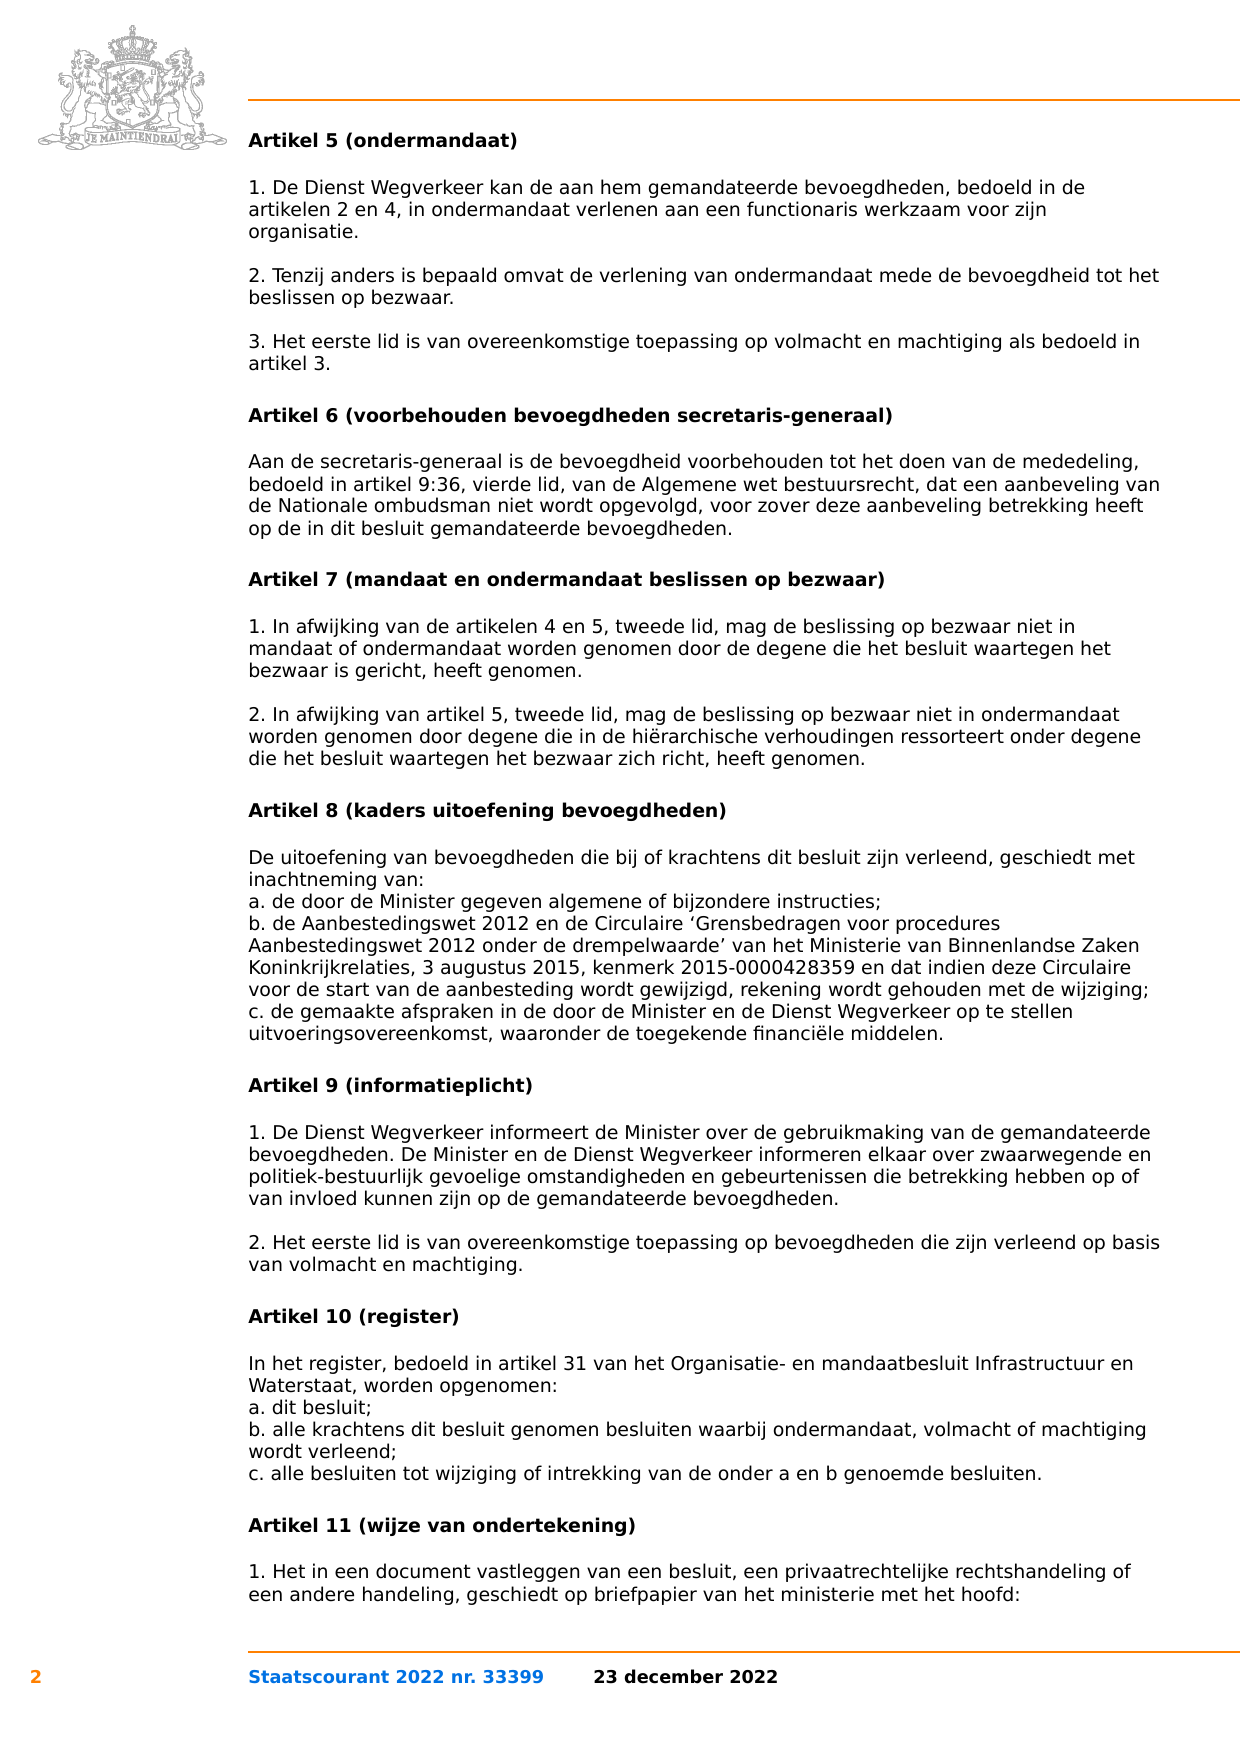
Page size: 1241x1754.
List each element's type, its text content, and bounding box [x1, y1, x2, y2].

subtitle Artikel 7 (mandaat en ondermandaat beslissen op bezwaar) [248, 569, 1163, 591]
text b. de Aanbestedingswet 2012 en de Circulaire ‘Grensbedragen voor procedures Aanbestedingswet 2012 onder de drempelwaarde’ van het Ministerie van Binnenlandse Zaken Koninkrijkrelaties, 3 augustus 2015, kenmerk 2015-0000428359 en dat indien deze Circulaire voor de start van de aanbesteding wordt gewijzigd, rekening wordt gehouden met de wijziging; [248, 913, 1163, 1001]
subtitle Artikel 11 (wijze van ondertekening) [248, 1514, 1163, 1536]
text 2. Tenzij anders is bepaald omvat de verlening van ondermandaat mede de bevoegdheid tot het beslissen op bezwaar. [248, 265, 1163, 309]
text De uitoefening van bevoegdheden die bij of krachtens dit besluit zijn verleend, geschiedt met inachtneming van: [248, 847, 1163, 891]
text Aan de secretaris-generaal is de bevoegdheid voorbehouden tot het doen van de mededeling, bedoeld in artikel 9:36, vierde lid, van de Algemene wet bestuursrecht, dat een aanbeveling van de Nationale ombudsman niet wordt opgevolgd, voor zover deze aanbeveling betrekking heeft op de in dit besluit gemandateerde bevoegdheden. [248, 451, 1163, 539]
text 3. Het eerste lid is van overeenkomstige toepassing op volmacht en machtiging als bedoeld in artikel 3. [248, 331, 1163, 374]
text a. dit besluit; [248, 1397, 1163, 1418]
text 1. De Dienst Wegverkeer kan de aan hem gemandateerde bevoegdheden, bedoeld in de artikelen 2 en 4, in ondermandaat verlenen aan een functionaris werkzaam voor zijn organisatie. [248, 177, 1163, 243]
subtitle Artikel 5 (ondermandaat) [248, 130, 1163, 152]
text c. de gemaakte afspraken in de door de Minister en de Dienst Wegverkeer op te stellen uitvoeringsovereenkomst, waaronder de toegekende financiële middelen. [248, 1001, 1163, 1045]
subtitle Artikel 9 (informatieplicht) [248, 1075, 1163, 1097]
text c. alle besluiten tot wijziging of intrekking van de onder a en b genoemde besluiten. [248, 1462, 1163, 1484]
text In het register, bedoeld in artikel 31 van het Organisatie- en mandaatbesluit Infrastructuur en Waterstaat, worden opgenomen: [248, 1353, 1163, 1397]
picture [38, 25, 227, 150]
subtitle Artikel 8 (kaders uitoefening bevoegdheden) [248, 800, 1163, 822]
subtitle Artikel 10 (register) [248, 1306, 1163, 1328]
text 2. In afwijking van artikel 5, tweede lid, mag de beslissing op bezwaar niet in ondermandaat worden genomen door degene die in de hiërarchische verhoudingen ressorteert onder degene die het besluit waartegen het bezwaar zich richt, heeft genomen. [248, 704, 1163, 770]
text 2. Het eerste lid is van overeenkomstige toepassing op bevoegdheden die zijn verleend op basis van volmacht en machtiging. [248, 1232, 1163, 1276]
text a. de door de Minister gegeven algemene of bijzondere instructies; [248, 891, 1163, 913]
text 1. In afwijking van de artikelen 4 en 5, tweede lid, mag de beslissing op bezwaar niet in mandaat of ondermandaat worden genomen door de degene die het besluit waartegen het bezwaar is gericht, heeft genomen. [248, 616, 1163, 682]
text 1. De Dienst Wegverkeer informeert de Minister over de gebruikmaking van de gemandateerde bevoegdheden. De Minister en de Dienst Wegverkeer informeren elkaar over zwaarwegende en politiek-bestuurlijk gevoelige omstandigheden en gebeurtenissen die betrekking hebben op of van invloed kunnen zijn op de gemandateerde bevoegdheden. [248, 1122, 1163, 1210]
text 1. Het in een document vastleggen van een besluit, een privaatrechtelijke rechtshandeling of een andere handeling, geschiedt op briefpapier van het ministerie met het hoofd: [248, 1561, 1163, 1605]
subtitle Artikel 6 (voorbehouden bevoegdheden secretaris-generaal) [248, 404, 1163, 426]
text b. alle krachtens dit besluit genomen besluiten waarbij ondermandaat, volmacht of machtiging wordt verleend; [248, 1418, 1163, 1462]
